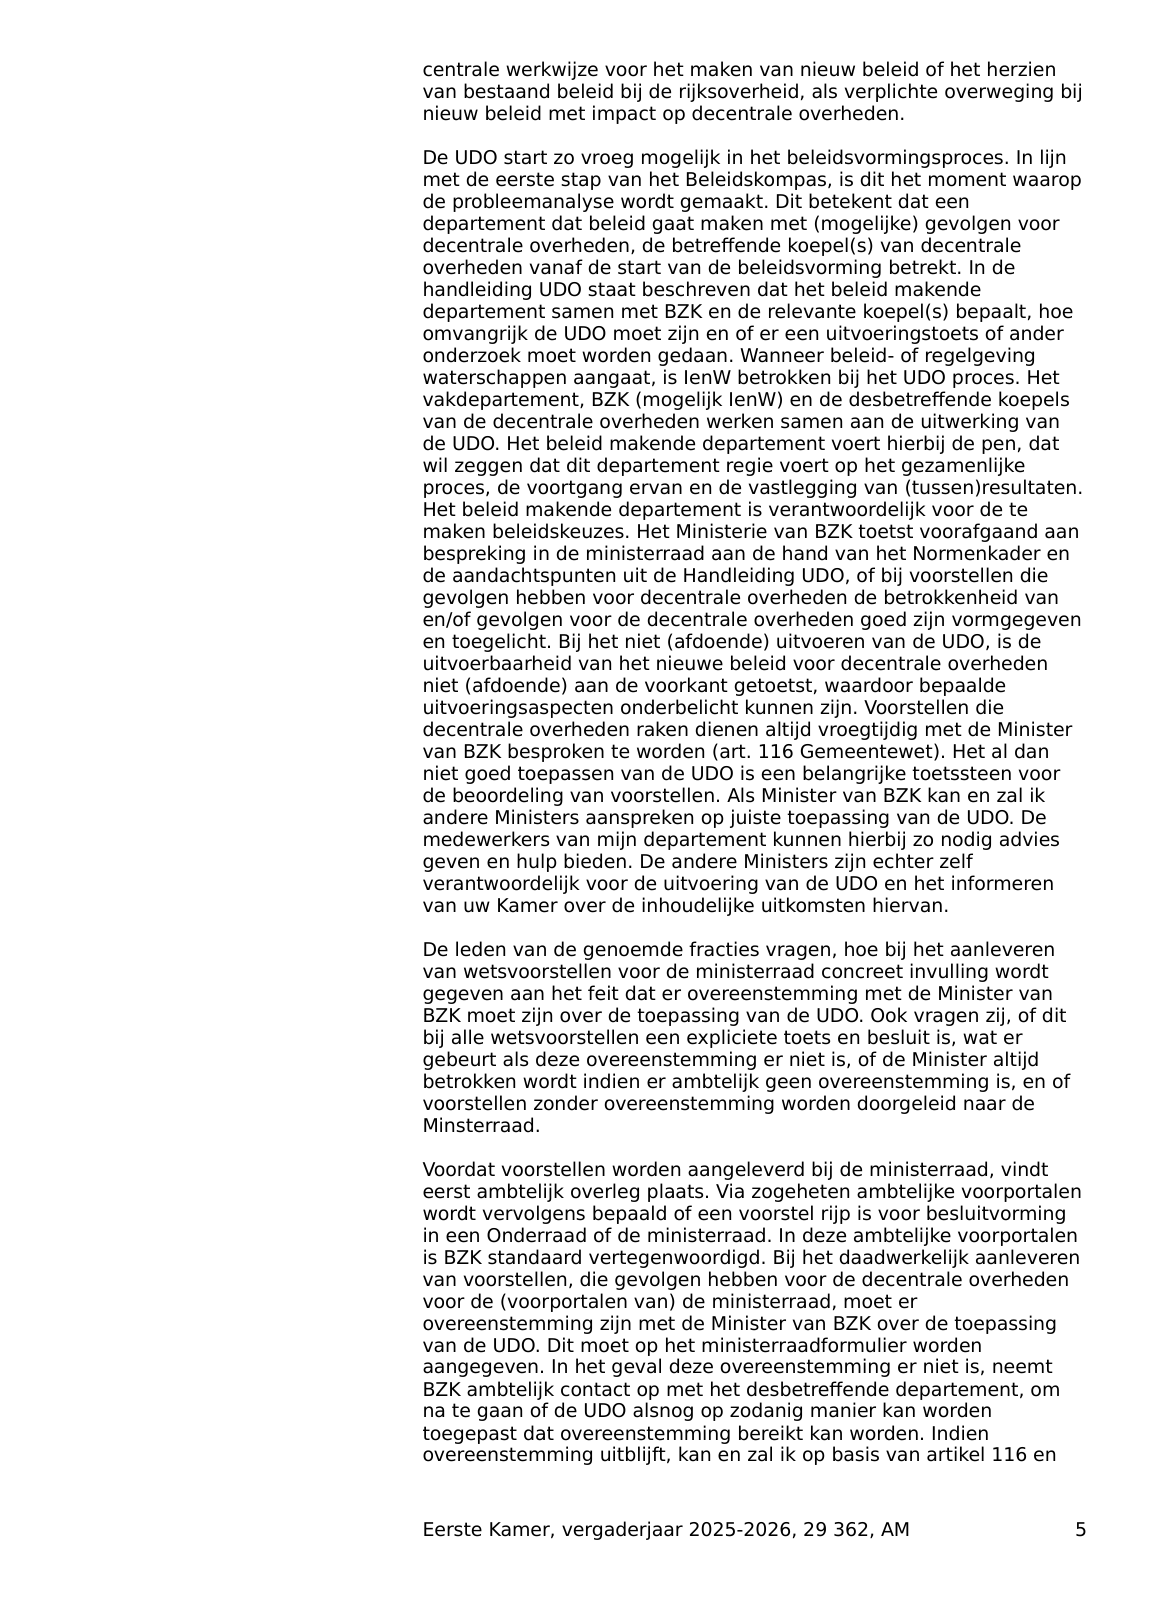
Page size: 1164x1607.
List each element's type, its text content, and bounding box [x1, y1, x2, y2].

text Voordat voorstellen worden aangeleverd bij de ministerraad, vindt eerst ambtelijk overleg plaats. Via zogeheten ambtelijke voorportalen wordt vervolgens bepaald of een voorstel rijp is voor besluitvorming in een Onderraad of de ministerraad. In deze ambtelijke voorportalen is BZK standaard vertegenwoordigd. Bij het daadwerkelijk aanleveren van voorstellen, die gevolgen hebben voor de decentrale overheden voor de (voorportalen van) de ministerraad, moet er overeenstemming zijn met de Minister van BZK over de toepassing van de UDO. Dit moet op het ministerraadformulier worden aangegeven. In het geval deze overeenstemming er niet is, neemt BZK ambtelijk contact op met het desbetreffende departement, om na te gaan of de UDO alsnog op zodanig manier kan worden toegepast dat overeenstemming bereikt kan worden. Indien overeenstemming uitblijft, kan en zal ik op basis van artikel 116 en [422, 1159, 1087, 1466]
text centrale werkwijze voor het maken van nieuw beleid of het herzien van bestaand beleid bij de rijksoverheid, als verplichte overweging bij nieuw beleid met impact op decentrale overheden. [422, 59, 1087, 125]
text De leden van de genoemde fracties vragen, hoe bij het aanleveren van wetsvoorstellen voor de ministerraad concreet invulling wordt gegeven aan het feit dat er overeenstemming met de Minister van BZK moet zijn over de toepassing van de UDO. Ook vragen zij, of dit bij alle wetsvoorstellen een expliciete toets en besluit is, wat er gebeurt als deze overeenstemming er niet is, of de Minister altijd betrokken wordt indien er ambtelijk geen overeenstemming is, en of voorstellen zonder overeenstemming worden doorgeleid naar de Minsterraad. [422, 939, 1087, 1136]
text De UDO start zo vroeg mogelijk in het beleidsvormingsproces. In lijn met de eerste stap van het Beleidskompas, is dit het moment waarop de probleemanalyse wordt gemaakt. Dit betekent dat een departement dat beleid gaat maken met (mogelijke) gevolgen voor decentrale overheden, de betreffende koepel(s) van decentrale overheden vanaf de start van de beleidsvorming betrekt. In de handleiding UDO staat beschreven dat het beleid makende departement samen met BZK en de relevante koepel(s) bepaalt, hoe omvangrijk de UDO moet zijn en of er een uitvoeringstoets of ander onderzoek moet worden gedaan. Wanneer beleid- of regelgeving waterschappen aangaat, is IenW betrokken bij het UDO proces. Het vakdepartement, BZK (mogelijk IenW) en de desbetreffende koepels van de decentrale overheden werken samen aan de uitwerking van de UDO. Het beleid makende departement voert hierbij de pen, dat wil zeggen dat dit departement regie voert op het gezamenlijke proces, de voortgang ervan en de vastlegging van (tussen)resultaten. Het beleid makende departement is verantwoordelijk voor de te maken beleidskeuzes. Het Ministerie van BZK toetst voorafgaand aan bespreking in de ministerraad aan de hand van het Normenkader en de aandachtspunten uit de Handleiding UDO, of bij voorstellen die gevolgen hebben voor decentrale overheden de betrokkenheid van en/of gevolgen voor de decentrale overheden goed zijn vormgegeven en toegelicht. Bij het niet (afdoende) uitvoeren van de UDO, is de uitvoerbaarheid van het nieuwe beleid voor decentrale overheden niet (afdoende) aan de voorkant getoetst, waardoor bepaalde uitvoeringsaspecten onderbelicht kunnen zijn. Voorstellen die decentrale overheden raken dienen altijd vroegtijdig met de Minister van BZK besproken te worden (art. 116 Gemeentewet). Het al dan niet goed toepassen van de UDO is een belangrijke toetssteen voor de beoordeling van voorstellen. Als Minister van BZK kan en zal ik andere Ministers aanspreken op juiste toepassing van de UDO. De medewerkers van mijn departement kunnen hierbij zo nodig advies geven en hulp bieden. De andere Ministers zijn echter zelf verantwoordelijk voor de uitvoering van de UDO en het informeren van uw Kamer over de inhoudelijke uitkomsten hiervan. [422, 147, 1087, 916]
